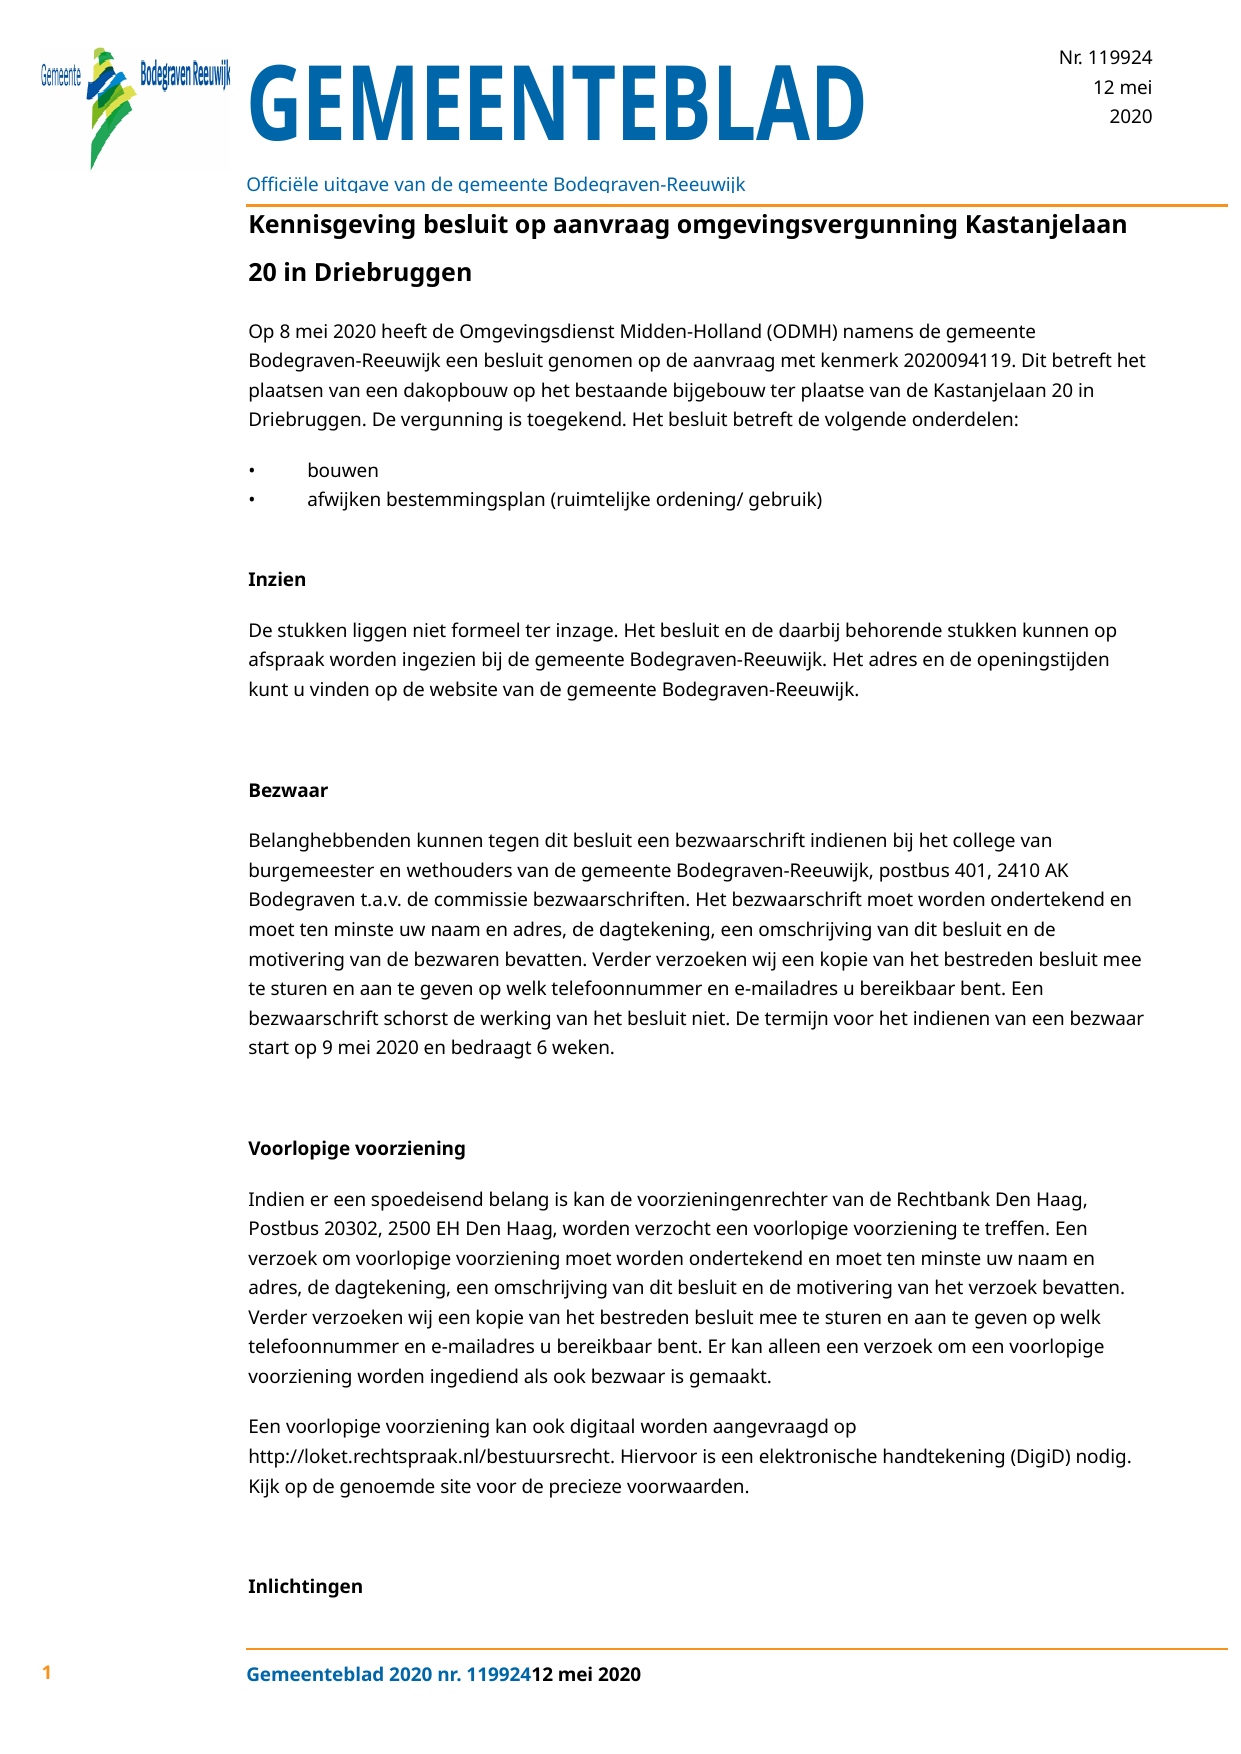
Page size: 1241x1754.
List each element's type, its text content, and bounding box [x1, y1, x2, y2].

text Bezwaar [248, 777, 1152, 803]
text Voorlopige voorziening [248, 1135, 1152, 1161]
text Belanghebbenden kunnen tegen dit besluit een bezwaarschrift indienen bij het college van burgemeester en wethouders van de gemeente Bodegraven-Reeuwijk, postbus 401, 2410 AK Bodegraven t.a.v. de commissie bezwaarschriften. Het bezwaarschrift moet worden ondertekend en moet ten minste uw naam en adres, de dagtekening, een omschrijving van dit besluit en de motivering van de bezwaren bevatten. Verder verzoeken wij een kopie van het bestreden besluit mee te sturen en aan te geven op welk telefoonnummer en e-mailadres u bereikbaar bent. Een bezwaarschrift schorst de werking van het besluit niet. De termijn voor het indienen van een bezwaar start op 9 mei 2020 en bedraagt 6 weken. [248, 827, 1152, 1060]
text Kennisgeving besluit op aanvraag omgevingsvergunning Kastanjelaan 20 in Driebruggen [248, 207, 1152, 288]
list bouwen [248, 457, 1152, 483]
text Indien er een spoedeisend belang is kan de voorzieningenrechter van de Rechtbank Den Haag, Postbus 20302, 2500 EH Den Haag, worden verzocht een voorlopige voorziening te treffen. Een verzoek om voorlopige voorziening moet worden ondertekend en moet ten minste uw naam en adres, de dagtekening, een omschrijving van dit besluit en de motivering van het verzoek bevatten. Verder verzoeken wij een kopie van het bestreden besluit mee te sturen en aan te geven op welk telefoonnummer en e-mailadres u bereikbaar bent. Er kan alleen een verzoek om een voorlopige voorziening worden ingediend als ook bezwaar is gemaakt. [248, 1186, 1152, 1389]
list afwijken bestemmingsplan (ruimtelijke ordening/ gebruik) [248, 487, 1152, 512]
text Een voorlopige voorziening kan ook digitaal worden aangevraagd op http://loket.rechtspraak.nl/bestuursrecht. Hiervoor is een elektronische handtekening (DigiD) nodig. Kijk op de genoemde site voor de precieze voorwaarden. [248, 1414, 1152, 1499]
picture [41, 47, 231, 172]
text De stukken liggen niet formeel ter inzage. Het besluit en de daarbij behorende stukken kunnen op afspraak worden ingezien bij de gemeente Bodegraven-Reeuwijk. Het adres en de openingstijden kunt u vinden op de website van de gemeente Bodegraven-Reeuwijk. [248, 617, 1152, 702]
text Inlichtingen [248, 1574, 1152, 1599]
text Inzien [248, 567, 1152, 592]
text Op 8 mei 2020 heeft de Omgevingsdienst Midden-Holland (ODMH) namens de gemeente Bodegraven-Reeuwijk een besluit genomen op de aanvraag met kenmerk 2020094119. Dit betreft het plaatsen van een dakopbouw op het bestaande bijgebouw ter plaatse van de Kastanjelaan 20 in Driebruggen. De vergunning is toegekend. Het besluit betreft de volgende onderdelen: [248, 318, 1152, 432]
